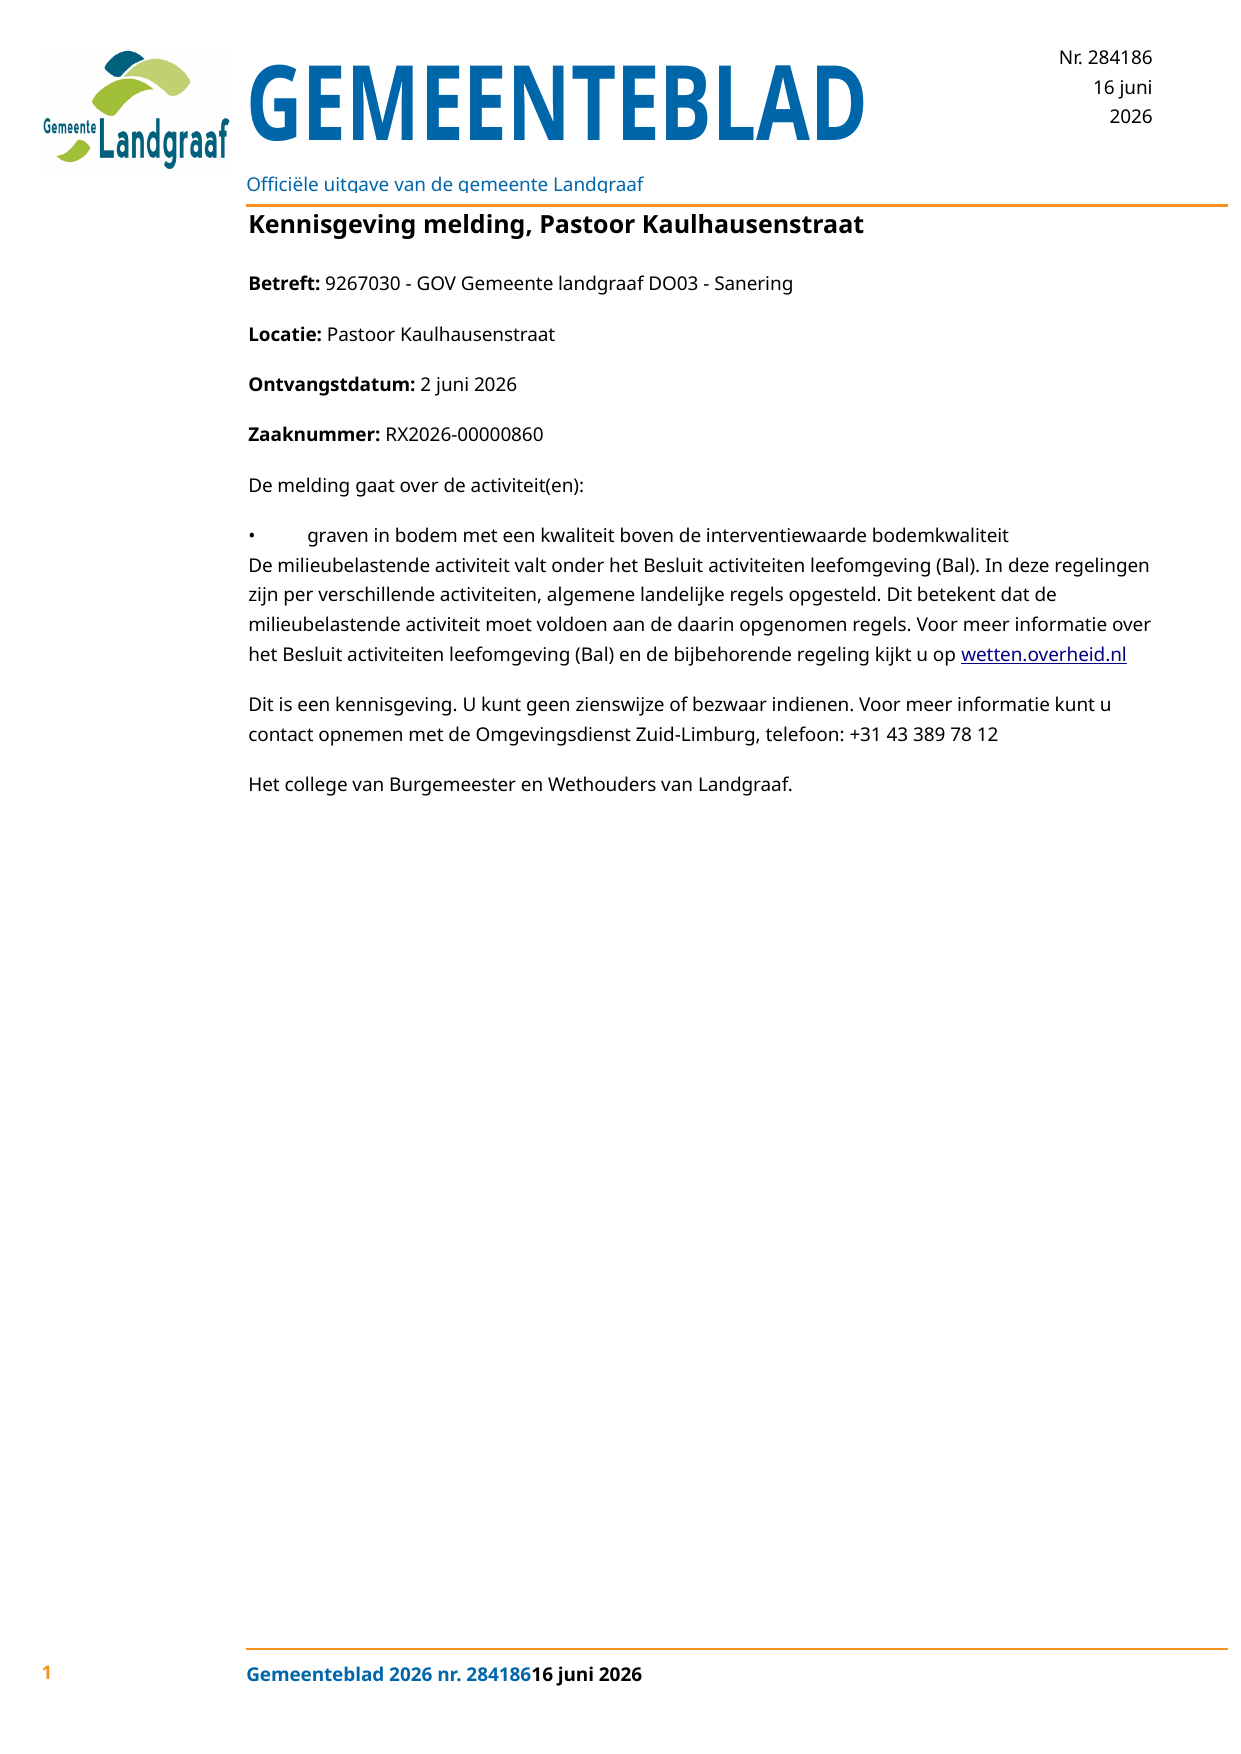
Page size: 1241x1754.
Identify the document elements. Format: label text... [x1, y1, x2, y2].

text Het college van Burgemeester en Wethouders van Landgraaf. [248, 771, 1152, 797]
text Zaaknummer: RX2026-00000860 [248, 422, 1152, 447]
text Dit is een kennisgeving. U kunt geen zienswijze of bezwaar indienen. Voor meer informatie kunt u contact opnemen met de Omgevingsdienst Zuid-Limburg, telefoon: +31 43 389 78 12 [248, 691, 1152, 746]
text De melding gaat over de activiteit(en): [248, 472, 1152, 498]
text Kennisgeving melding, Pastoor Kaulhausenstraat [248, 207, 1152, 241]
picture [41, 47, 231, 172]
list graven in bodem met een kwaliteit boven de interventiewaarde bodemkwaliteit [248, 522, 1152, 548]
text Betreft: 9267030 - GOV Gemeente landgraaf DO03 - Sanering [248, 270, 1152, 296]
text Locatie: Pastoor Kaulhausenstraat [248, 321, 1152, 346]
text De milieubelastende activiteit valt onder het Besluit activiteiten leefomgeving (Bal). In deze regelingen zijn per verschillende activiteiten, algemene landelijke regels opgesteld. Dit betekent dat de milieubelastende activiteit moet voldoen aan de daarin opgenomen regels. Voor meer informatie over het Besluit activiteiten leefomgeving (Bal) en de bijbehorende regeling kijkt u op wetten.overheid.nl [248, 552, 1152, 666]
text Ontvangstdatum: 2 juni 2026 [248, 371, 1152, 397]
